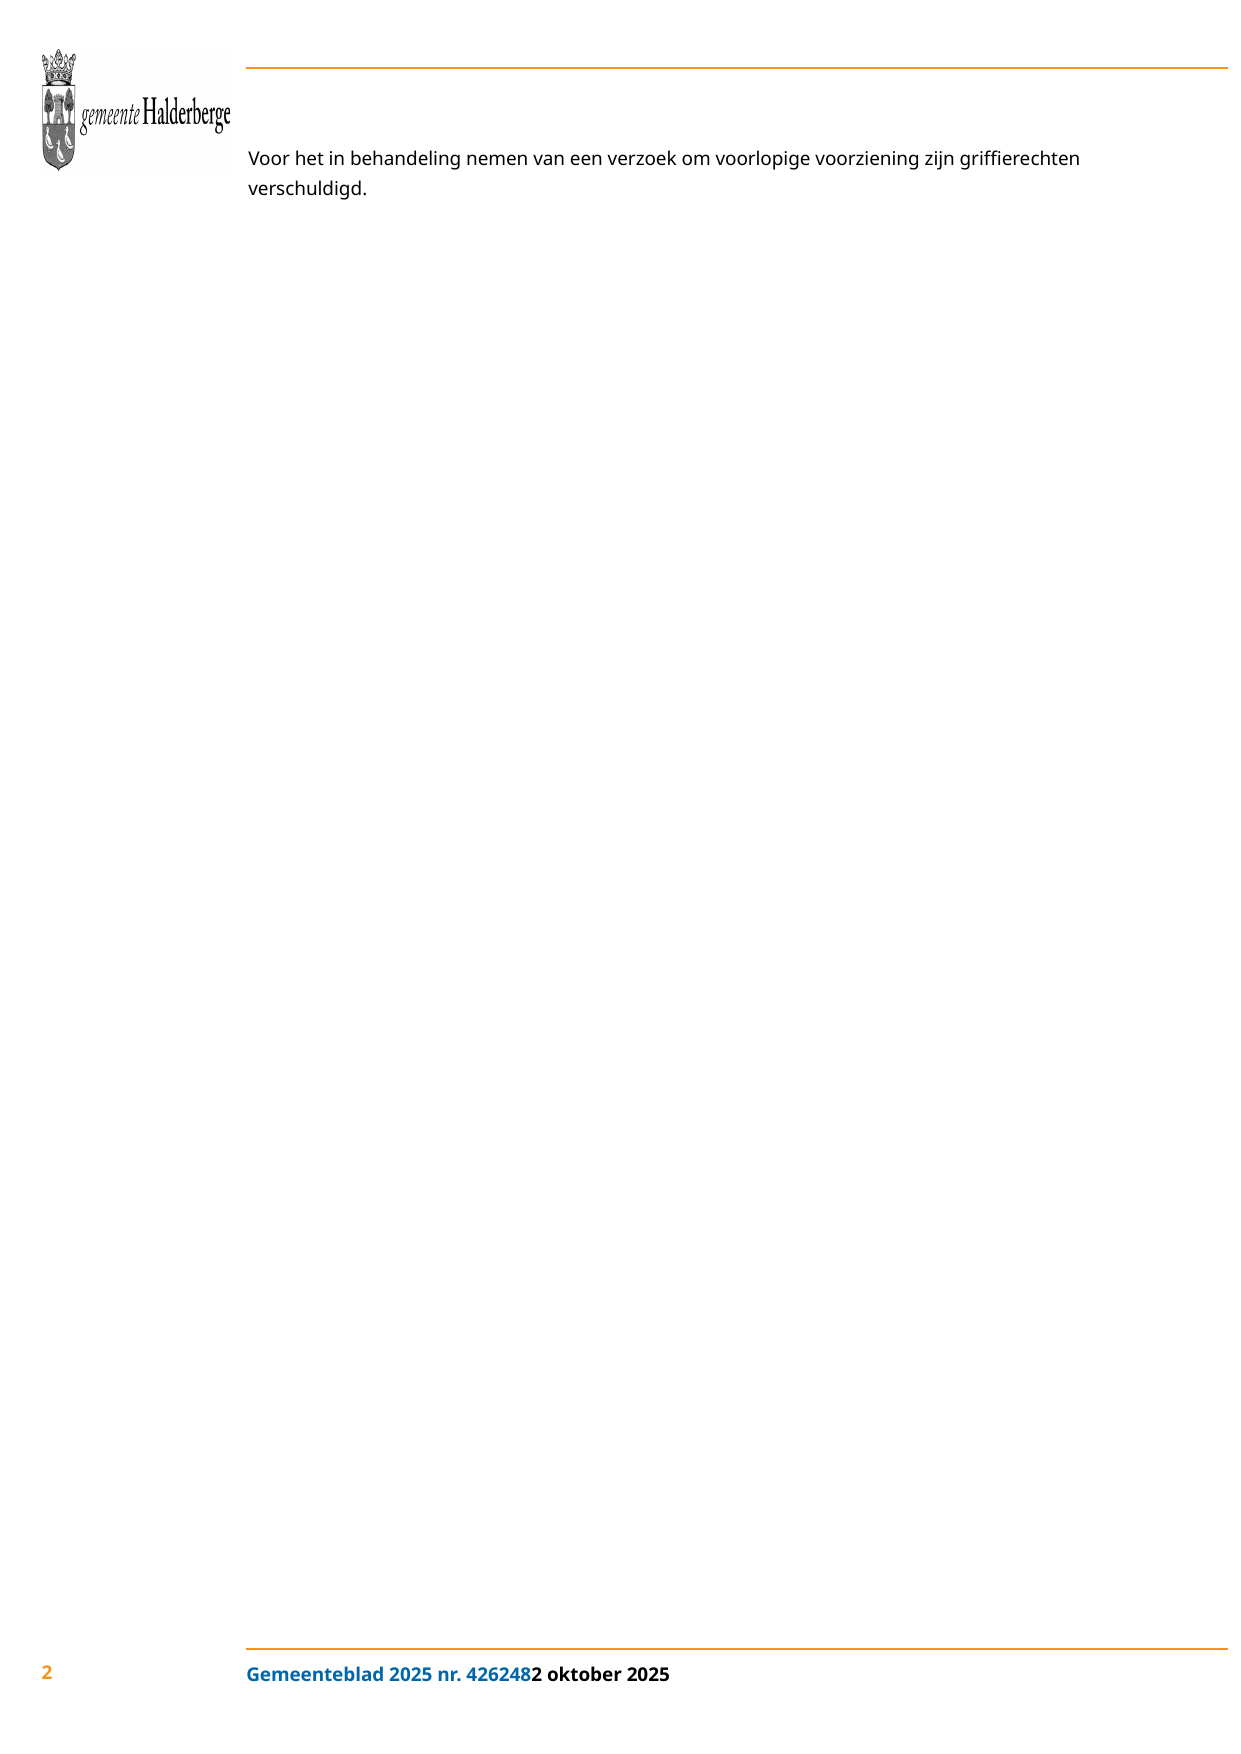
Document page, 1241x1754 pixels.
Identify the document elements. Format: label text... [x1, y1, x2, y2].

picture [41, 47, 231, 172]
text Voor het in behandeling nemen van een verzoek om voorlopige voorziening zijn griffierechten verschuldigd. [248, 145, 1152, 201]
